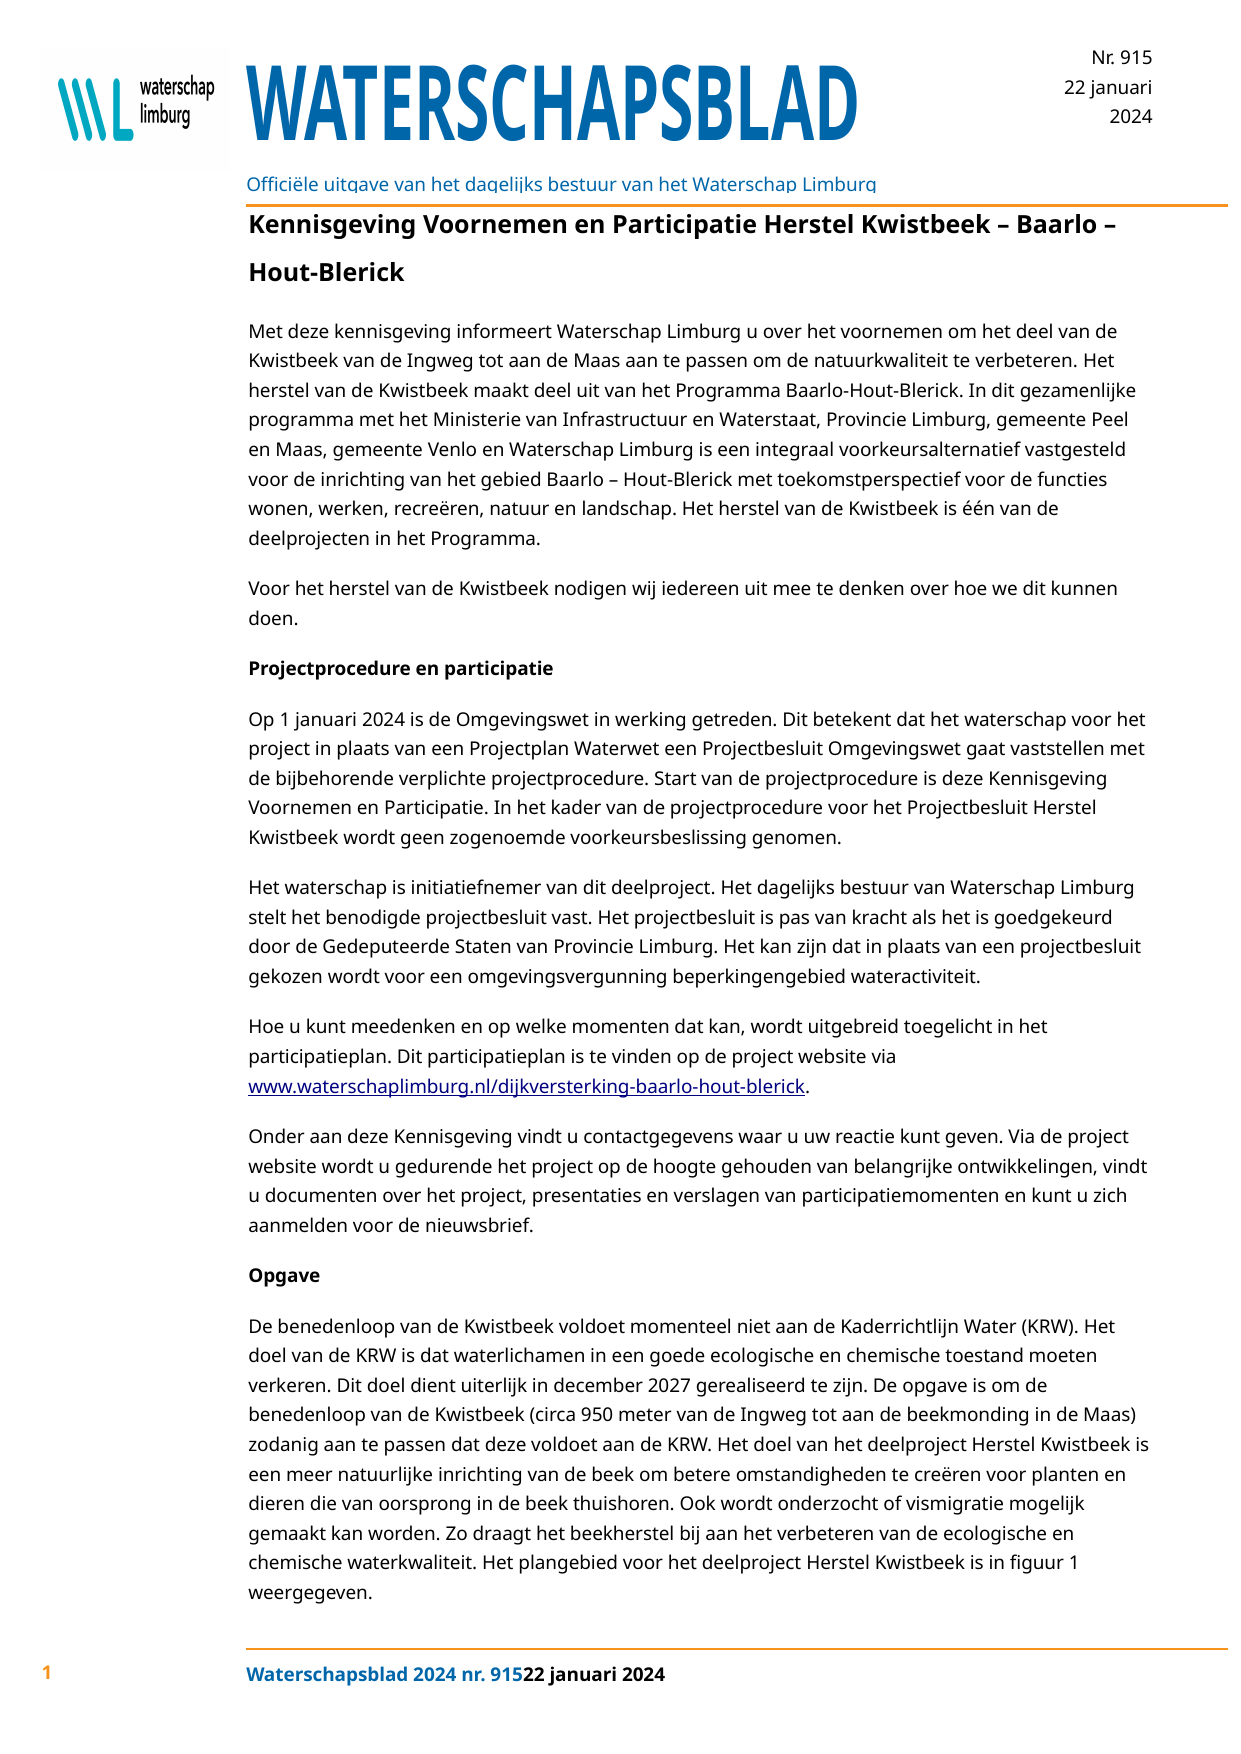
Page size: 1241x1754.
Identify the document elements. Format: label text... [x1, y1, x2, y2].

text Kennisgeving Voornemen en Participatie Herstel Kwistbeek – Baarlo – Hout-Blerick [248, 207, 1152, 288]
text Projectprocedure en participatie [248, 655, 1152, 681]
text Opgave [248, 1262, 1152, 1288]
text Hoe u kunt meedenken en op welke momenten dat kan, wordt uitgebreid toegelicht in het participatieplan. Dit participatieplan is te vinden op de project website via www.waterschaplimburg.nl/dijkversterking-baarlo-hout-blerick. [248, 1014, 1152, 1099]
picture [41, 47, 231, 172]
text Voor het herstel van de Kwistbeek nodigen wij iedereen uit mee te denken over hoe we dit kunnen doen. [248, 575, 1152, 631]
text Onder aan deze Kennisgeving vindt u contactgegevens waar u uw reactie kunt geven. Via de project website wordt u gedurende het project op de hoogte gehouden van belangrijke ontwikkelingen, vindt u documenten over het project, presentaties en verslagen van participatiemomenten en kunt u zich aanmelden voor de nieuwsbrief. [248, 1123, 1152, 1238]
text Op 1 januari 2024 is de Omgevingswet in werking getreden. Dit betekent dat het waterschap voor het project in plaats van een Projectplan Waterwet een Projectbesluit Omgevingswet gaat vaststellen met de bijbehorende verplichte projectprocedure. Start van de projectprocedure is deze Kennisgeving Voornemen en Participatie. In het kader van de projectprocedure voor het Projectbesluit Herstel Kwistbeek wordt geen zogenoemde voorkeursbeslissing genomen. [248, 706, 1152, 850]
text Het waterschap is initiatiefnemer van dit deelproject. Het dagelijks bestuur van Waterschap Limburg stelt het benodigde projectbesluit vast. Het projectbesluit is pas van kracht als het is goedgekeurd door de Gedeputeerde Staten van Provincie Limburg. Het kan zijn dat in plaats van een projectbesluit gekozen wordt voor een omgevingsvergunning beperkingengebied wateractiviteit. [248, 874, 1152, 989]
text De benedenloop van de Kwistbeek voldoet momenteel niet aan de Kaderrichtlijn Water (KRW). Het doel van de KRW is dat waterlichamen in een goede ecologische en chemische toestand moeten verkeren. Dit doel dient uiterlijk in december 2027 gerealiseerd te zijn. De opgave is om de benedenloop van de Kwistbeek (circa 950 meter van de Ingweg tot aan de beekmonding in de Maas) zodanig aan te passen dat deze voldoet aan de KRW. Het doel van het deelproject Herstel Kwistbeek is een meer natuurlijke inrichting van de beek om betere omstandigheden te creëren voor planten en dieren die van oorsprong in de beek thuishoren. Ook wordt onderzocht of vismigratie mogelijk gemaakt kan worden. Zo draagt het beekherstel bij aan het verbeteren van de ecologische en chemische waterkwaliteit. Het plangebied voor het deelproject Herstel Kwistbeek is in figuur 1 weergegeven. [248, 1313, 1152, 1605]
text Met deze kennisgeving informeert Waterschap Limburg u over het voornemen om het deel van de Kwistbeek van de Ingweg tot aan de Maas aan te passen om de natuurkwaliteit te verbeteren. Het herstel van de Kwistbeek maakt deel uit van het Programma Baarlo-Hout-Blerick. In dit gezamenlijke programma met het Ministerie van Infrastructuur en Waterstaat, Provincie Limburg, gemeente Peel en Maas, gemeente Venlo en Waterschap Limburg is een integraal voorkeursalternatief vastgesteld voor de inrichting van het gebied Baarlo – Hout-Blerick met toekomstperspectief voor de functies wonen, werken, recreëren, natuur en landschap. Het herstel van de Kwistbeek is één van de deelprojecten in het Programma. [248, 318, 1152, 551]
